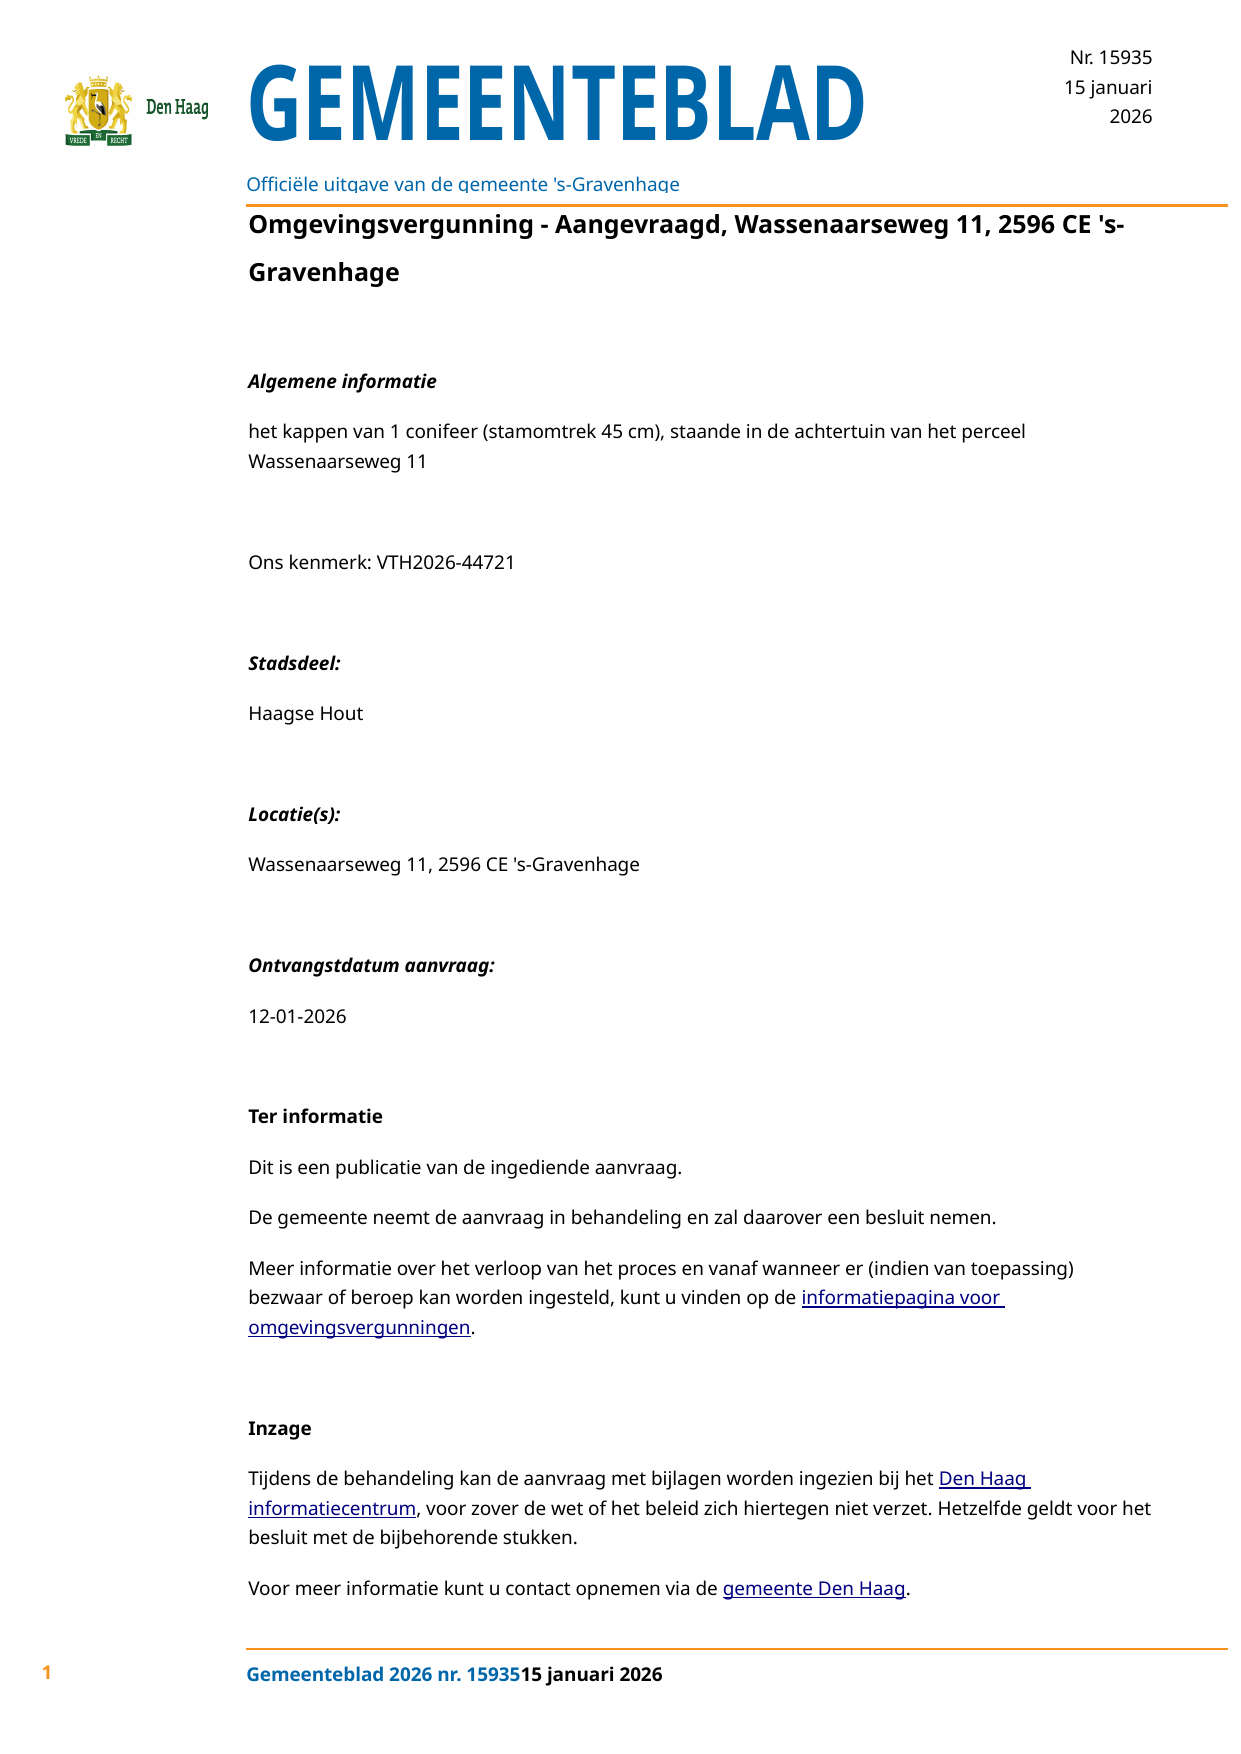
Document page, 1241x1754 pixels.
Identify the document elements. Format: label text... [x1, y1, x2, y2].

text Wassenaarseweg 11, 2596 CE 's-Gravenhage [248, 852, 1152, 877]
text Omgevingsvergunning - Aangevraagd, Wassenaarseweg 11, 2596 CE 's-Gravenhage [248, 207, 1152, 288]
text Algemene informatie [248, 368, 1152, 394]
text Tijdens de behandeling kan de aanvraag met bijlagen worden ingezien bij het Den Haag informatiecentrum, voor zover de wet of het beleid zich hiertegen niet verzet. Hetzelfde geldt voor het besluit met de bijbehorende stukken. [248, 1465, 1152, 1550]
text De gemeente neemt de aanvraag in behandeling en zal daarover een besluit nemen. [248, 1204, 1152, 1230]
text Locatie(s): [248, 801, 1152, 827]
text Inzage [248, 1415, 1152, 1441]
text Haagse Hout [248, 700, 1152, 726]
text Ontvangstdatum aanvraag: [248, 952, 1152, 978]
text Ter informatie [248, 1104, 1152, 1129]
text Ons kenmerk: VTH2026-44721 [248, 549, 1152, 575]
text het kappen van 1 conifeer (stamomtrek 45 cm), staande in de achtertuin van het perceel Wassenaarseweg 11 [248, 419, 1152, 474]
picture [41, 47, 231, 172]
text Voor meer informatie kunt u contact opnemen via de gemeente Den Haag. [248, 1575, 1152, 1601]
text 12-01-2026 [248, 1003, 1152, 1029]
text Meer informatie over het verloop van het proces en vanaf wanneer er (indien van toepassing) bezwaar of beroep kan worden ingesteld, kunt u vinden op de informatiepagina voor omgevingsvergunningen. [248, 1255, 1152, 1340]
text Stadsdeel: [248, 650, 1152, 676]
text Dit is een publicatie van de ingediende aanvraag. [248, 1154, 1152, 1180]
